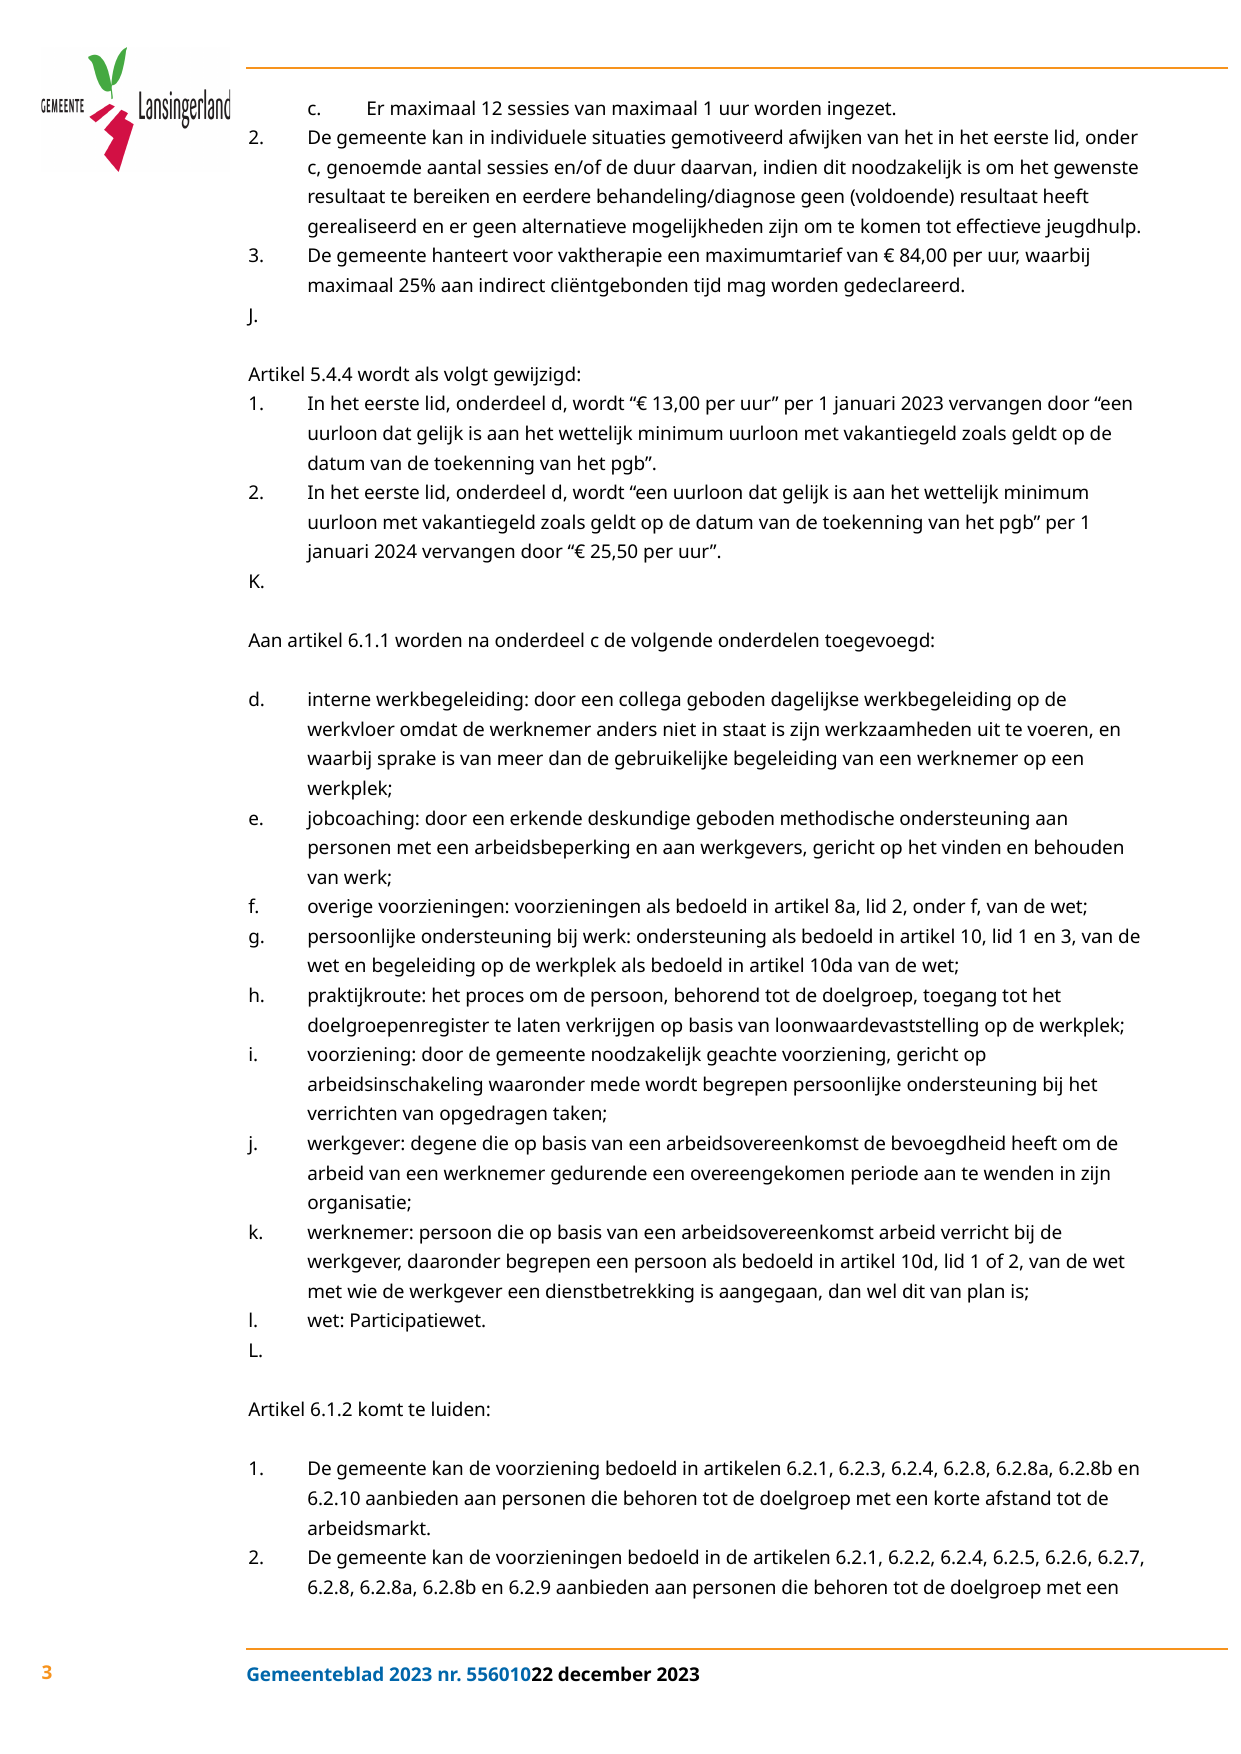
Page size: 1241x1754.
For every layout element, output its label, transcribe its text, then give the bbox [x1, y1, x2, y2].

list werknemer: persoon die op basis van een arbeidsovereenkomst arbeid verricht bij de werkgever, daaronder begrepen een persoon als bedoeld in artikel 10d, lid 1 of 2, van de wet met wie de werkgever een dienstbetrekking is aangegaan, dan wel dit van plan is; [248, 1219, 1152, 1304]
list De gemeente hanteert voor vaktherapie een maximumtarief van € 84,00 per uur, waarbij maximaal 25% aan indirect cliëntgebonden tijd mag worden gedeclareerd. [248, 243, 1152, 298]
list In het eerste lid, onderdeel d, wordt “€ 13,00 per uur” per 1 januari 2023 vervangen door “een uurloon dat gelijk is aan het wettelijk minimum uurloon met vakantiegeld zoals geldt op de datum van de toekenning van het pgb”. [248, 391, 1152, 476]
list overige voorzieningen: voorzieningen als bedoeld in artikel 8a, lid 2, onder f, van de wet; [248, 893, 1152, 919]
list wet: Participatiewet. [248, 1308, 1152, 1333]
text Artikel 6.1.2 komt te luiden: [248, 1396, 1152, 1422]
text Artikel 5.4.4 wordt als volgt gewijzigd: [248, 361, 1152, 387]
picture [41, 47, 231, 172]
list De gemeente kan de voorzieningen bedoeld in de artikelen 6.2.1, 6.2.2, 6.2.4, 6.2.5, 6.2.6, 6.2.7, 6.2.8, 6.2.8a, 6.2.8b en 6.2.9 aanbieden aan personen die behoren tot de doelgroep met een [248, 1544, 1152, 1600]
list Er maximaal 12 sessies van maximaal 1 uur worden ingezet. [307, 95, 1152, 121]
list De gemeente kan de voorziening bedoeld in artikelen 6.2.1, 6.2.3, 6.2.4, 6.2.8, 6.2.8a, 6.2.8b en 6.2.10 aanbieden aan personen die behoren tot de doelgroep met een korte afstand tot de arbeidsmarkt. [248, 1456, 1152, 1541]
text L. [248, 1337, 1152, 1363]
text Aan artikel 6.1.1 worden na onderdeel c de volgende onderdelen toegevoegd: [248, 627, 1152, 653]
text K. [248, 568, 1152, 594]
list In het eerste lid, onderdeel d, wordt “een uurloon dat gelijk is aan het wettelijk minimum uurloon met vakantiegeld zoals geldt op de datum van de toekenning van het pgb” per 1 januari 2024 vervangen door “€ 25,50 per uur”. [248, 479, 1152, 564]
list jobcoaching: door een erkende deskundige geboden methodische ondersteuning aan personen met een arbeidsbeperking en aan werkgevers, gericht op het vinden en behouden van werk; [248, 805, 1152, 890]
list praktijkroute: het proces om de persoon, behorend tot de doelgroep, toegang tot het doelgroepenregister te laten verkrijgen op basis van loonwaardevaststelling op de werkplek; [248, 982, 1152, 1038]
list werkgever: degene die op basis van een arbeidsovereenkomst de bevoegdheid heeft om de arbeid van een werknemer gedurende een overeengekomen periode aan te wenden in zijn organisatie; [248, 1130, 1152, 1215]
list interne werkbegeleiding: door een collega geboden dagelijkse werkbegeleiding op de werkvloer omdat de werknemer anders niet in staat is zijn werkzaamheden uit te voeren, en waarbij sprake is van meer dan de gebruikelijke begeleiding van een werknemer op een werkplek; [248, 686, 1152, 801]
text J. [248, 302, 1152, 328]
list persoonlijke ondersteuning bij werk: ondersteuning als bedoeld in artikel 10, lid 1 en 3, van de wet en begeleiding op de werkplek als bedoeld in artikel 10da van de wet; [248, 923, 1152, 978]
list voorziening: door de gemeente noodzakelijk geachte voorziening, gericht op arbeidsinschakeling waaronder mede wordt begrepen persoonlijke ondersteuning bij het verrichten van opgedragen taken; [248, 1041, 1152, 1126]
list De gemeente kan in individuele situaties gemotiveerd afwijken van het in het eerste lid, onder c, genoemde aantal sessies en/of de duur daarvan, indien dit noodzakelijk is om het gewenste resultaat te bereiken en eerdere behandeling/diagnose geen (voldoende) resultaat heeft gerealiseerd en er geen alternatieve mogelijkheden zijn om te komen tot effectieve jeugdhulp. [248, 124, 1152, 239]
